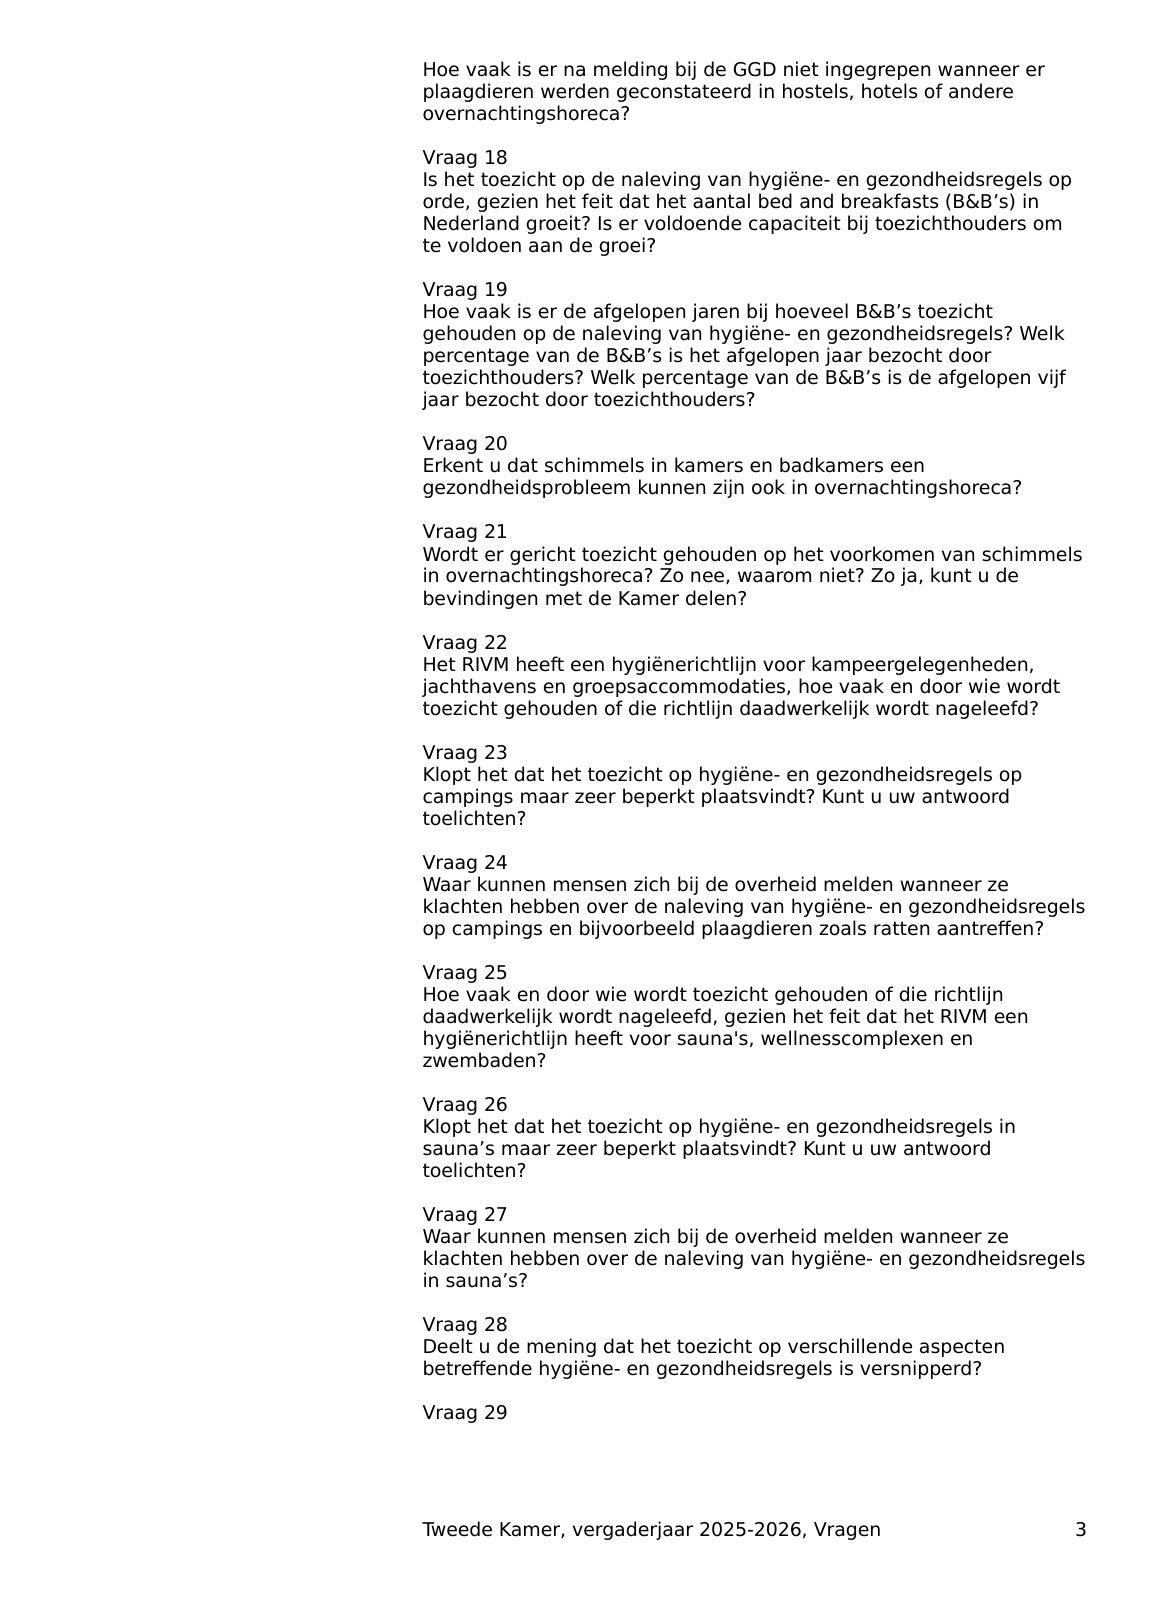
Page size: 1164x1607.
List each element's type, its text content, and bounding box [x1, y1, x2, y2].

text Hoe vaak is er na melding bij de GGD niet ingegrepen wanneer er plaagdieren werden geconstateerd in hostels, hotels of andere overnachtingshoreca? [422, 59, 1087, 125]
text Het RIVM heeft een hygiënerichtlijn voor kampeergelegenheden, jachthavens en groepsaccommodaties, hoe vaak en door wie wordt toezicht gehouden of die richtlijn daadwerkelijk wordt nageleefd? [422, 653, 1087, 719]
text Deelt u de mening dat het toezicht op verschillende aspecten betreffende hygiëne- en gezondheidsregels is versnipperd? [422, 1336, 1087, 1380]
text Wordt er gericht toezicht gehouden op het voorkomen van schimmels in overnachtingshoreca? Zo nee, waarom niet? Zo ja, kunt u de bevindingen met de Kamer delen? [422, 543, 1087, 609]
text Vraag 28 [422, 1314, 1087, 1336]
text Is het toezicht op de naleving van hygiëne- en gezondheidsregels op orde, gezien het feit dat het aantal bed and breakfasts (B&B’s) in Nederland groeit? Is er voldoende capaciteit bij toezichthouders om te voldoen aan de groei? [422, 169, 1087, 257]
text Klopt het dat het toezicht op hygiëne- en gezondheidsregels op campings maar zeer beperkt plaatsvindt? Kunt u uw antwoord toelichten? [422, 764, 1087, 829]
text Vraag 23 [422, 742, 1087, 764]
text Hoe vaak en door wie wordt toezicht gehouden of die richtlijn daadwerkelijk wordt nageleefd, gezien het feit dat het RIVM een hygiënerichtlijn heeft voor sauna's, wellnesscomplexen en zwembaden? [422, 984, 1087, 1072]
text Vraag 27 [422, 1204, 1087, 1226]
text Hoe vaak is er de afgelopen jaren bij hoeveel B&B’s toezicht gehouden op de naleving van hygiëne- en gezondheidsregels? Welk percentage van de B&B’s is het afgelopen jaar bezocht door toezichthouders? Welk percentage van de B&B’s is de afgelopen vijf jaar bezocht door toezichthouders? [422, 301, 1087, 411]
text Klopt het dat het toezicht op hygiëne- en gezondheidsregels in sauna’s maar zeer beperkt plaatsvindt? Kunt u uw antwoord toelichten? [422, 1116, 1087, 1182]
text Erkent u dat schimmels in kamers en badkamers een gezondheidsprobleem kunnen zijn ook in overnachtingshoreca? [422, 455, 1087, 499]
text Vraag 29 [422, 1402, 1087, 1424]
text Waar kunnen mensen zich bij de overheid melden wanneer ze klachten hebben over de naleving van hygiëne- en gezondheidsregels op campings en bijvoorbeeld plaagdieren zoals ratten aantreffen? [422, 874, 1087, 940]
text Vraag 19 [422, 279, 1087, 301]
text Vraag 25 [422, 962, 1087, 984]
text Waar kunnen mensen zich bij de overheid melden wanneer ze klachten hebben over de naleving van hygiëne- en gezondheidsregels in sauna’s? [422, 1226, 1087, 1292]
text Vraag 21 [422, 521, 1087, 543]
text Vraag 18 [422, 147, 1087, 169]
text Vraag 20 [422, 433, 1087, 455]
text Vraag 26 [422, 1094, 1087, 1116]
text Vraag 22 [422, 632, 1087, 653]
text Vraag 24 [422, 852, 1087, 874]
